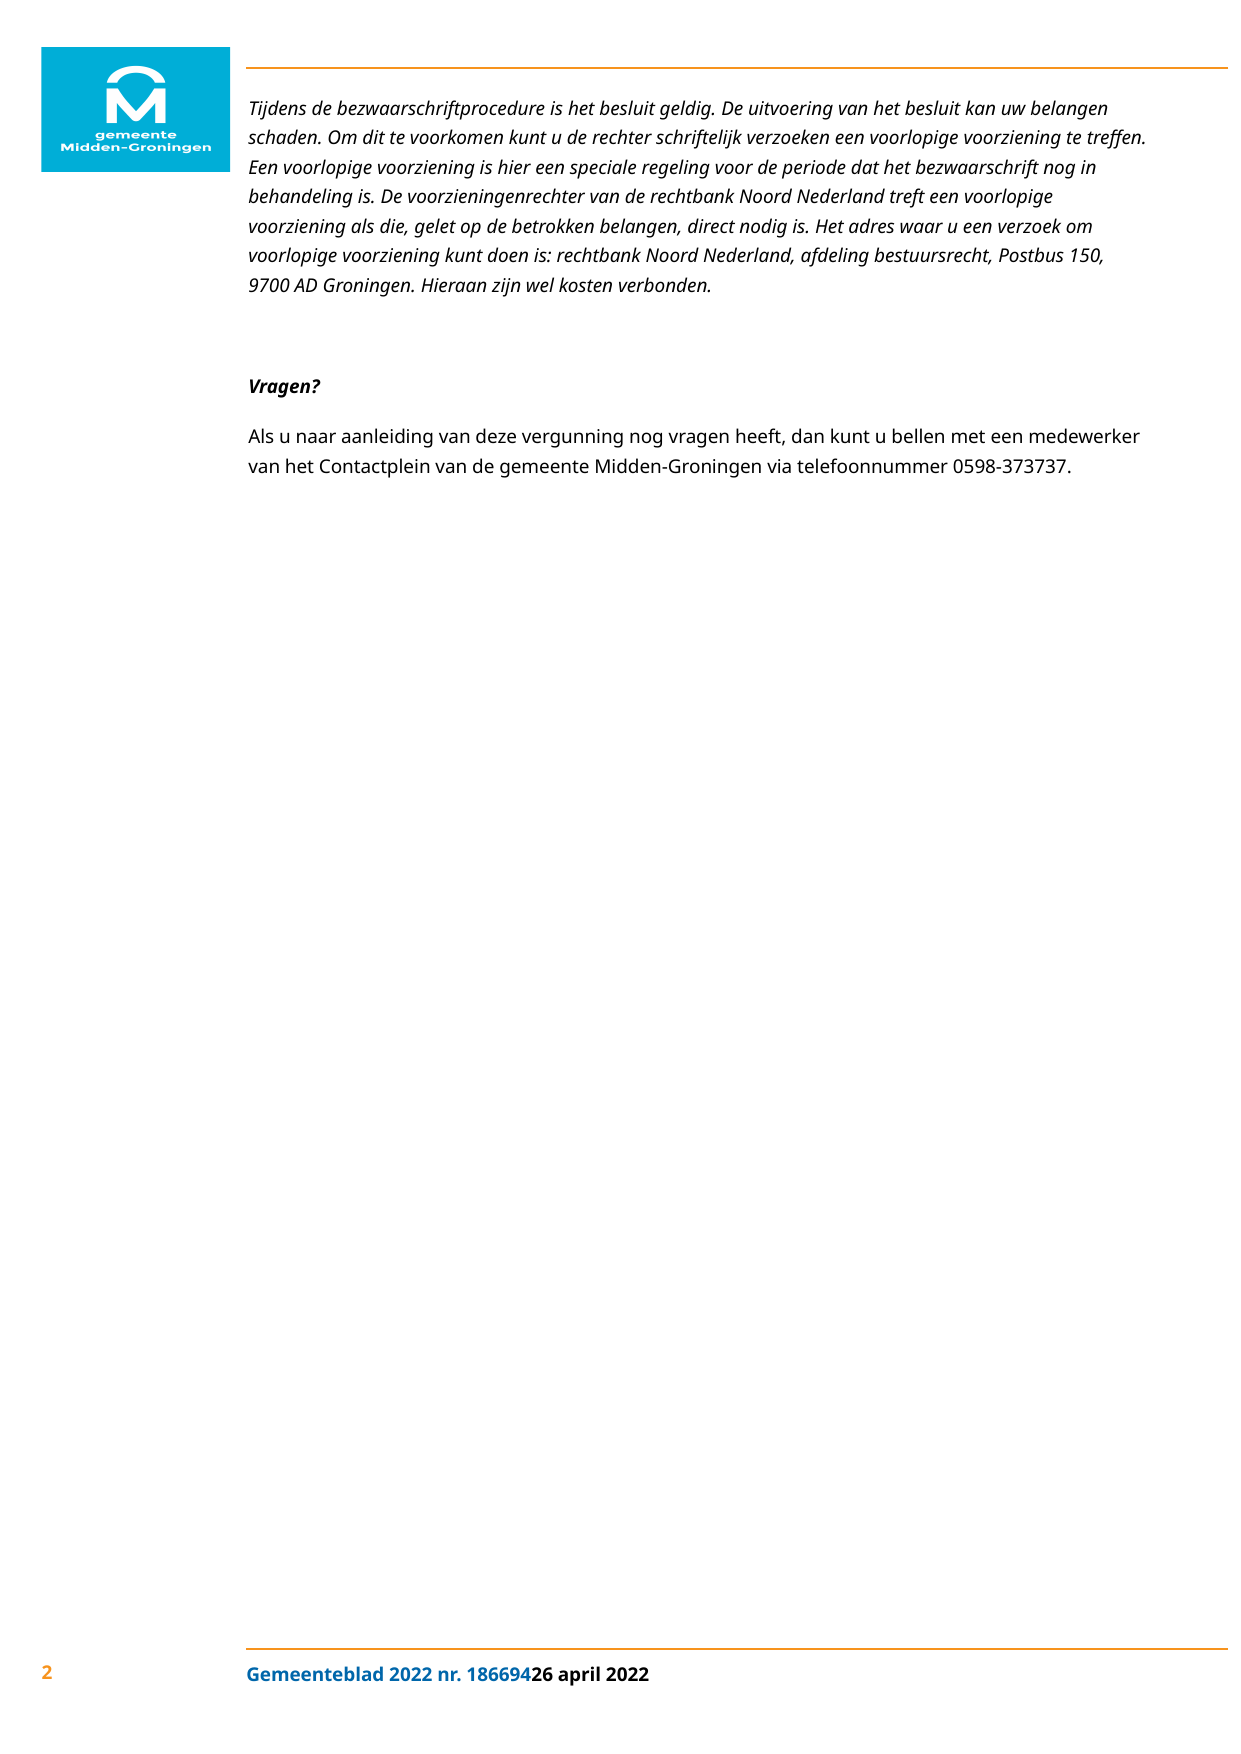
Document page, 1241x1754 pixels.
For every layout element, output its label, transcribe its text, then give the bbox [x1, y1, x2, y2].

text Tijdens de bezwaarschriftprocedure is het besluit geldig. De uitvoering van het besluit kan uw belangen schaden. Om dit te voorkomen kunt u de rechter schriftelijk verzoeken een voorlopige voorziening te treffen. Een voorlopige voorziening is hier een speciale regeling voor de periode dat het bezwaarschrift nog in behandeling is. De voorzieningenrechter van de rechtbank Noord Nederland treft een voorlopige voorziening als die, gelet op de betrokken belangen, direct nodig is. Het adres waar u een verzoek om voorlopige voorziening kunt doen is: rechtbank Noord Nederland, afdeling bestuursrecht, Postbus 150, 9700 AD Groningen. Hieraan zijn wel kosten verbonden. [248, 95, 1152, 298]
text Vragen? [248, 373, 1152, 399]
picture [107, 89, 165, 122]
text Als u naar aanleiding van deze vergunning nog vragen heeft, dan kunt u bellen met een medewerker van het Contactplein van de gemeente Midden-Groningen via telefoonnummer 0598-373737. [248, 423, 1152, 479]
picture [108, 66, 164, 82]
picture [184, 146, 190, 153]
